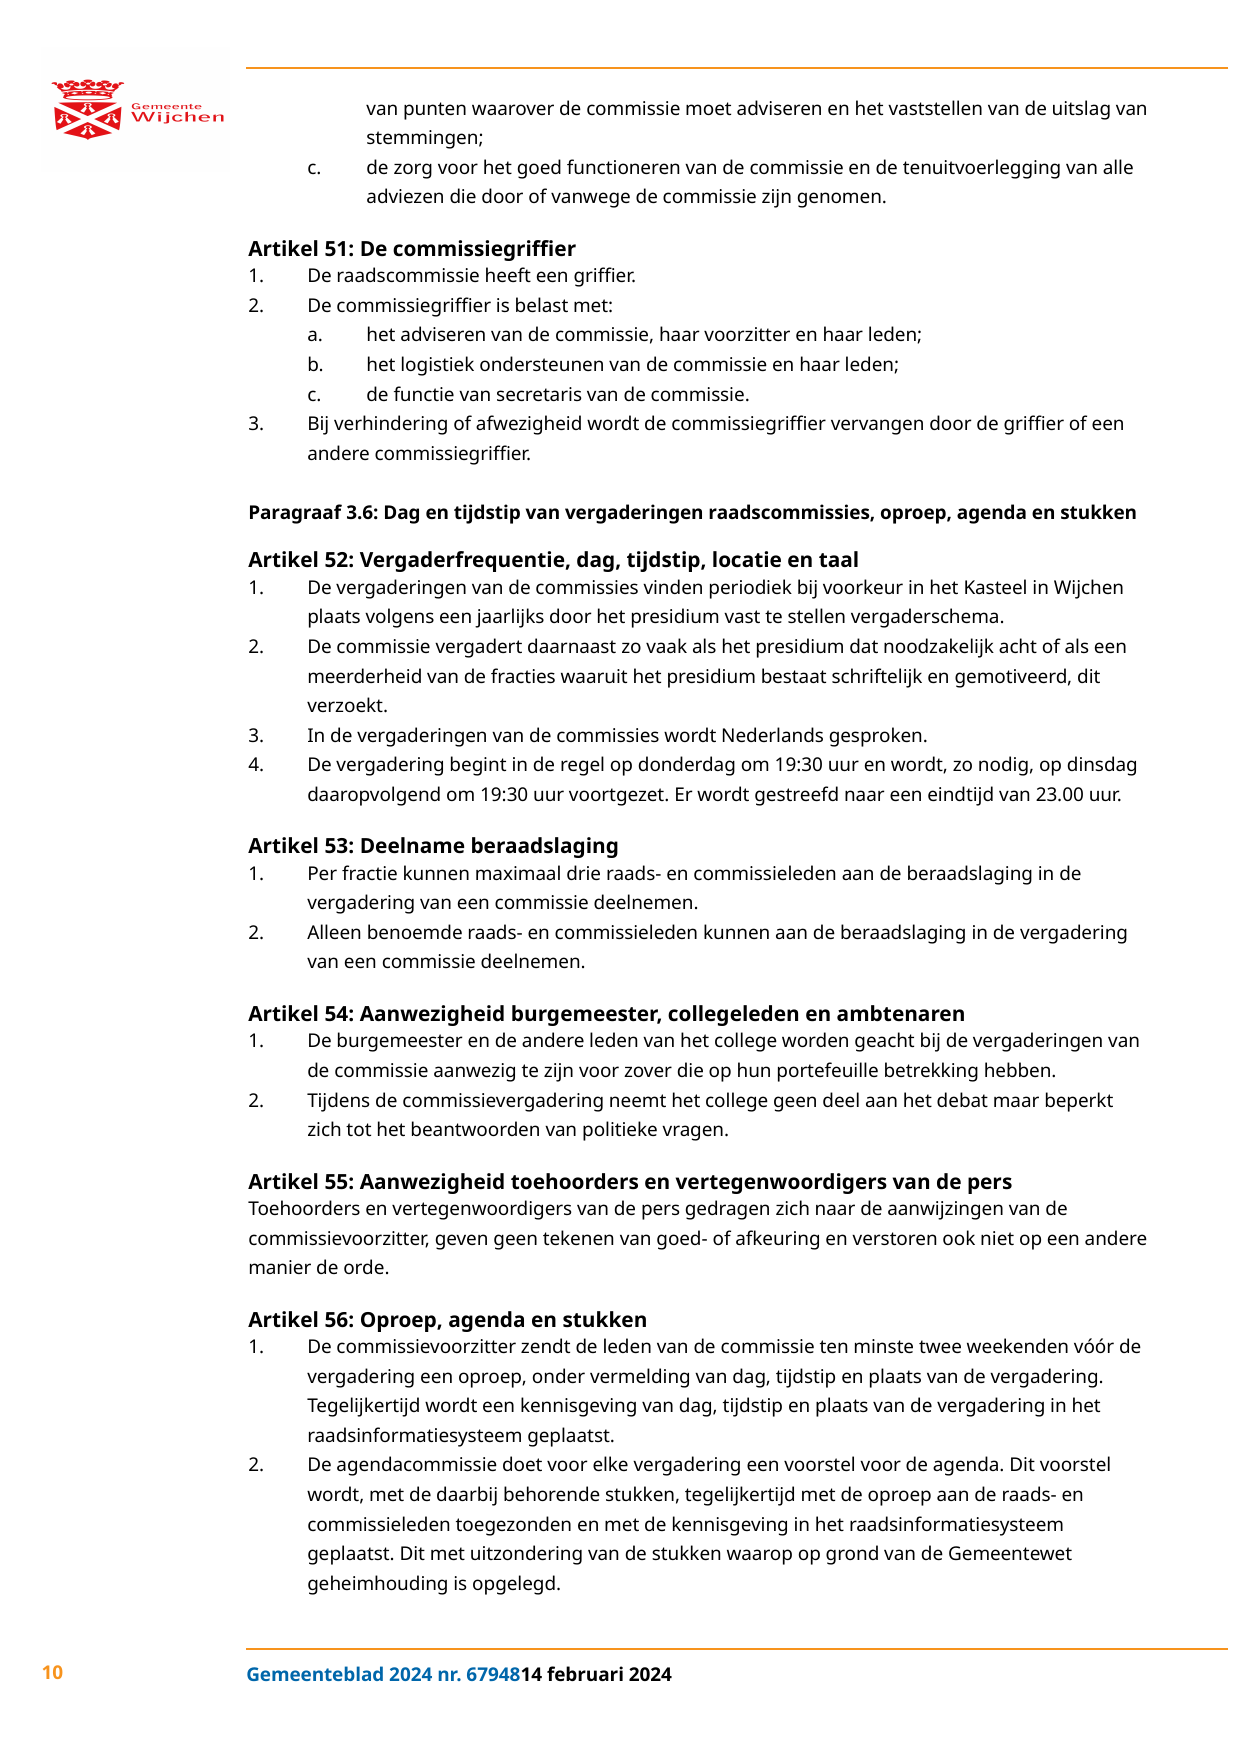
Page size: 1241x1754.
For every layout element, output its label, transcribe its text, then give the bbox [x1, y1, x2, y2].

list De commissiegriffier is belast met: [248, 292, 1152, 318]
list Per fractie kunnen maximaal drie raads- en commissieleden aan de beraadslaging in de vergadering van een commissie deelnemen. [248, 860, 1152, 915]
text Artikel 51: De commissiegriffier [248, 234, 1152, 262]
list De agendacommissie doet voor elke vergadering een voorstel voor de agenda. Dit voorstel wordt, met de daarbij behorende stukken, tegelijkertijd met de oproep aan de raads- en commissieleden toegezonden en met de kennisgeving in het raadsinformatiesysteem geplaatst. Dit met uitzondering van de stukken waarop op grond van de Gemeentewet geheimhouding is opgelegd. [248, 1452, 1152, 1596]
list De commissievoorzitter zendt de leden van de commissie ten minste twee weekenden vóór de vergadering een oproep, onder vermelding van dag, tijdstip en plaats van de vergadering. Tegelijkertijd wordt een kennisgeving van dag, tijdstip en plaats van de vergadering in het raadsinformatiesysteem geplaatst. [248, 1333, 1152, 1448]
list De raadscommissie heeft een griffier. [248, 262, 1152, 288]
list Alleen benoemde raads- en commissieleden kunnen aan de beraadslaging in de vergadering van een commissie deelnemen. [248, 919, 1152, 974]
picture [41, 47, 231, 172]
list De burgemeester en de andere leden van het college worden geacht bij de vergaderingen van de commissie aanwezig te zijn voor zover die op hun portefeuille betrekking hebben. [248, 1028, 1152, 1083]
list de functie van secretaris van de commissie. [307, 381, 1152, 406]
list Tijdens de commissievergadering neemt het college geen deel aan het debat maar beperkt zich tot het beantwoorden van politieke vragen. [248, 1087, 1152, 1142]
list Bij verhindering of afwezigheid wordt de commissiegriffier vervangen door de griffier of een andere commissiegriffier. [248, 410, 1152, 466]
list De commissie vergadert daarnaast zo vaak als het presidium dat noodzakelijk acht of als een meerderheid van de fracties waaruit het presidium bestaat schriftelijk en gemotiveerd, dit verzoekt. [248, 633, 1152, 718]
text Artikel 53: Deelname beraadslaging [248, 832, 1152, 860]
list In de vergaderingen van de commissies wordt Nederlands gesproken. [248, 722, 1152, 748]
text Artikel 56: Oproep, agenda en stukken [248, 1305, 1152, 1333]
list het logistiek ondersteunen van de commissie en haar leden; [307, 351, 1152, 377]
text Artikel 55: Aanwezigheid toehoorders en vertegenwoordigers van de pers [248, 1167, 1152, 1195]
list De vergaderingen van de commissies vinden periodiek bij voorkeur in het Kasteel in Wijchen plaats volgens een jaarlijks door het presidium vast te stellen vergaderschema. [248, 574, 1152, 629]
list De vergadering begint in de regel op donderdag om 19:30 uur en wordt, zo nodig, op dinsdag daaropvolgend om 19:30 uur voortgezet. Er wordt gestreefd naar een eindtijd van 23.00 uur. [248, 752, 1152, 807]
list de zorg voor het goed functioneren van de commissie en de tenuitvoerlegging van alle adviezen die door of vanwege de commissie zijn genomen. [307, 154, 1152, 209]
list van punten waarover de commissie moet adviseren en het vaststellen van de uitslag van stemmingen; [307, 95, 1152, 150]
list het adviseren van de commissie, haar voorzitter en haar leden; [307, 322, 1152, 347]
text Toehoorders en vertegenwoordigers van de pers gedragen zich naar de aanwijzingen van de commissievoorzitter, geven geen tekenen van goed- of afkeuring en verstoren ook niet op een andere manier de orde. [248, 1195, 1152, 1280]
text Artikel 52: Vergaderfrequentie, dag, tijdstip, locatie en taal [248, 546, 1152, 574]
text Artikel 54: Aanwezigheid burgemeester, collegeleden en ambtenaren [248, 999, 1152, 1028]
text Paragraaf 3.6: Dag en tijdstip van vergaderingen raadscommissies, oproep, agenda en stukken [248, 499, 1152, 525]
